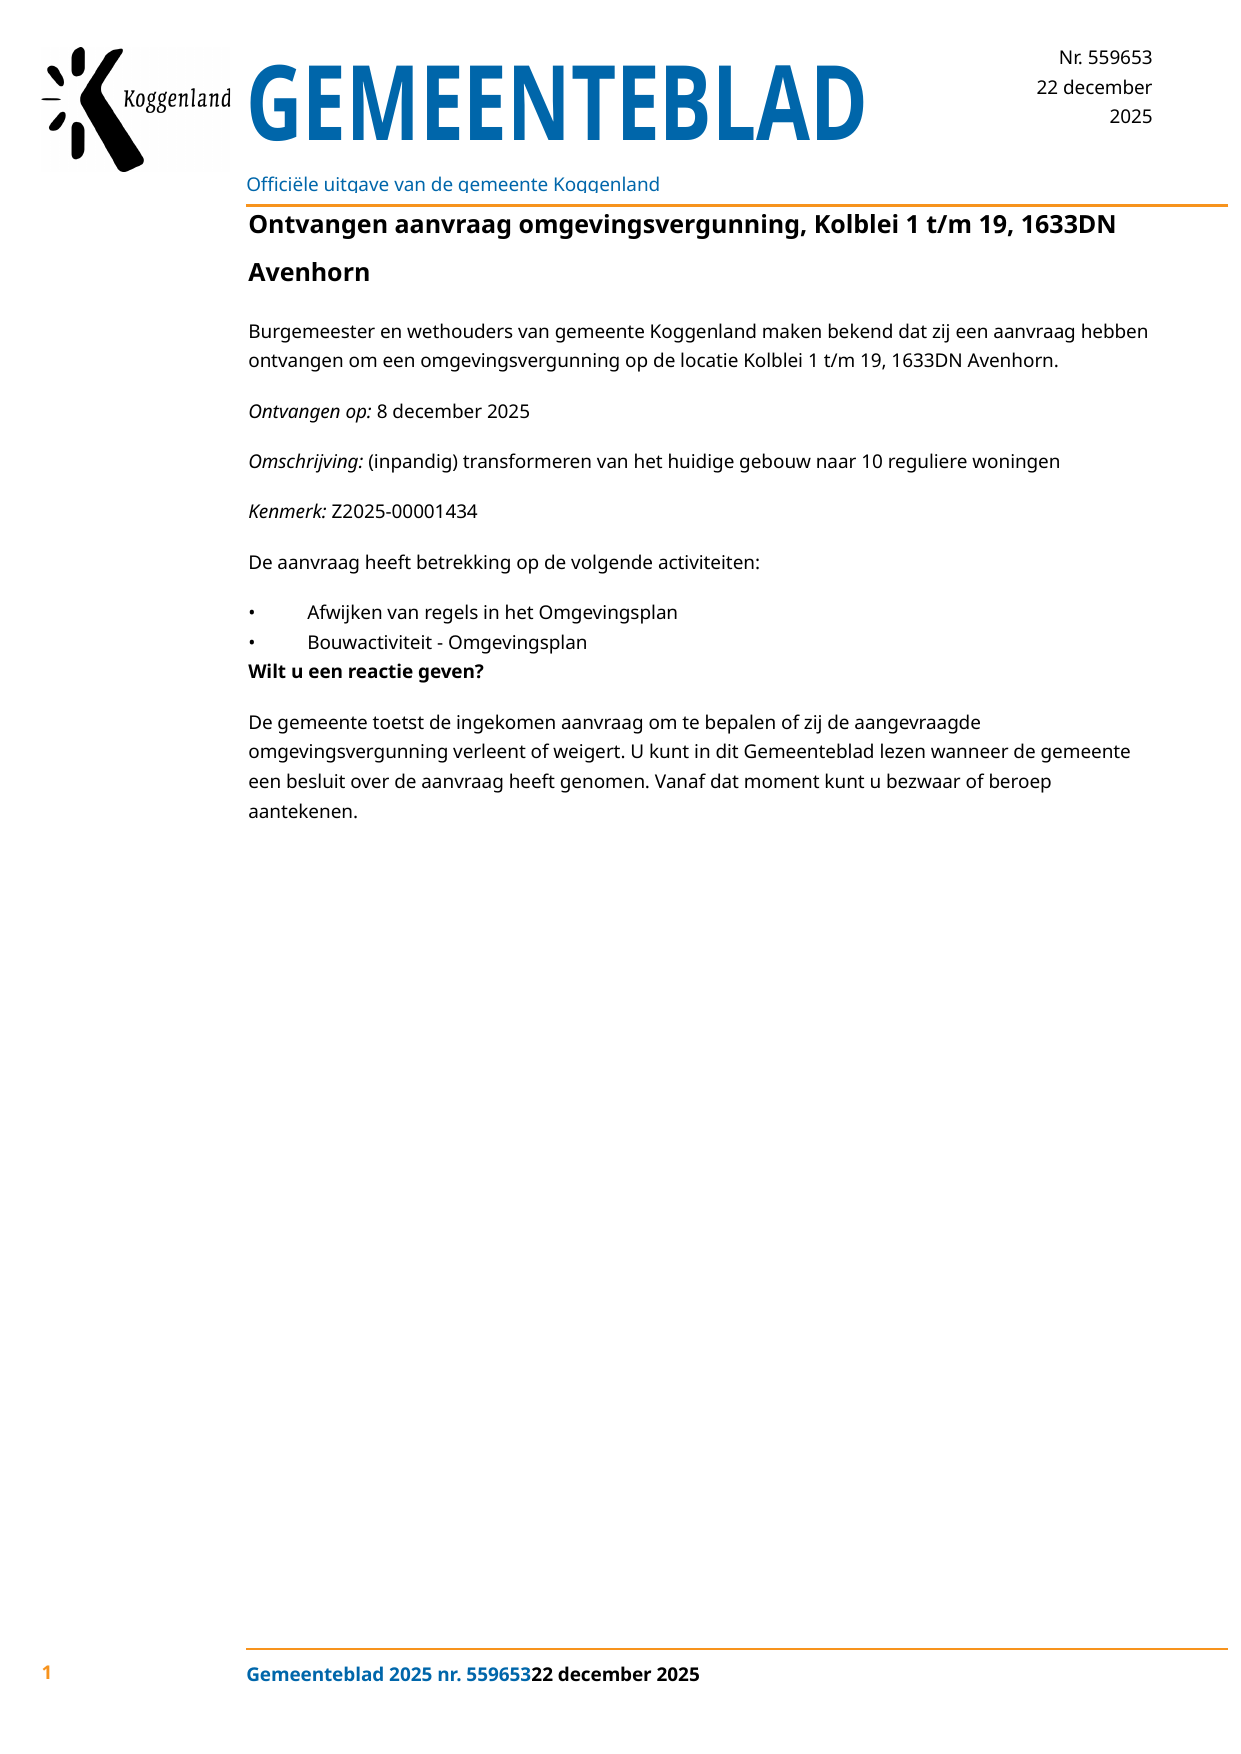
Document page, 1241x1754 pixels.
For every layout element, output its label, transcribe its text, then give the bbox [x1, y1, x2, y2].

text Wilt u een reactie geven? [248, 659, 1152, 684]
text De aanvraag heeft betrekking op de volgende activiteiten: [248, 549, 1152, 575]
text Ontvangen aanvraag omgevingsvergunning, Kolblei 1 t/m 19, 1633DN Avenhorn [248, 207, 1152, 288]
text Kenmerk: Z2025-00001434 [248, 499, 1152, 524]
text Burgemeester en wethouders van gemeente Koggenland maken bekend dat zij een aanvraag hebben ontvangen om een omgevingsvergunning op de locatie Kolblei 1 t/m 19, 1633DN Avenhorn. [248, 318, 1152, 373]
picture [41, 47, 231, 172]
text Ontvangen op: 8 december 2025 [248, 398, 1152, 424]
text De gemeente toetst de ingekomen aanvraag om te bepalen of zij de aangevraagde omgevingsvergunning verleent of weigert. U kunt in dit Gemeenteblad lezen wanneer de gemeente een besluit over de aanvraag heeft genomen. Vanaf dat moment kunt u bezwaar of beroep aantekenen. [248, 709, 1152, 824]
list Afwijken van regels in het Omgevingsplan [248, 599, 1152, 625]
list Bouwactiviteit - Omgevingsplan [248, 629, 1152, 655]
text Omschrijving: (inpandig) transformeren van het huidige gebouw naar 10 reguliere woningen [248, 448, 1152, 474]
